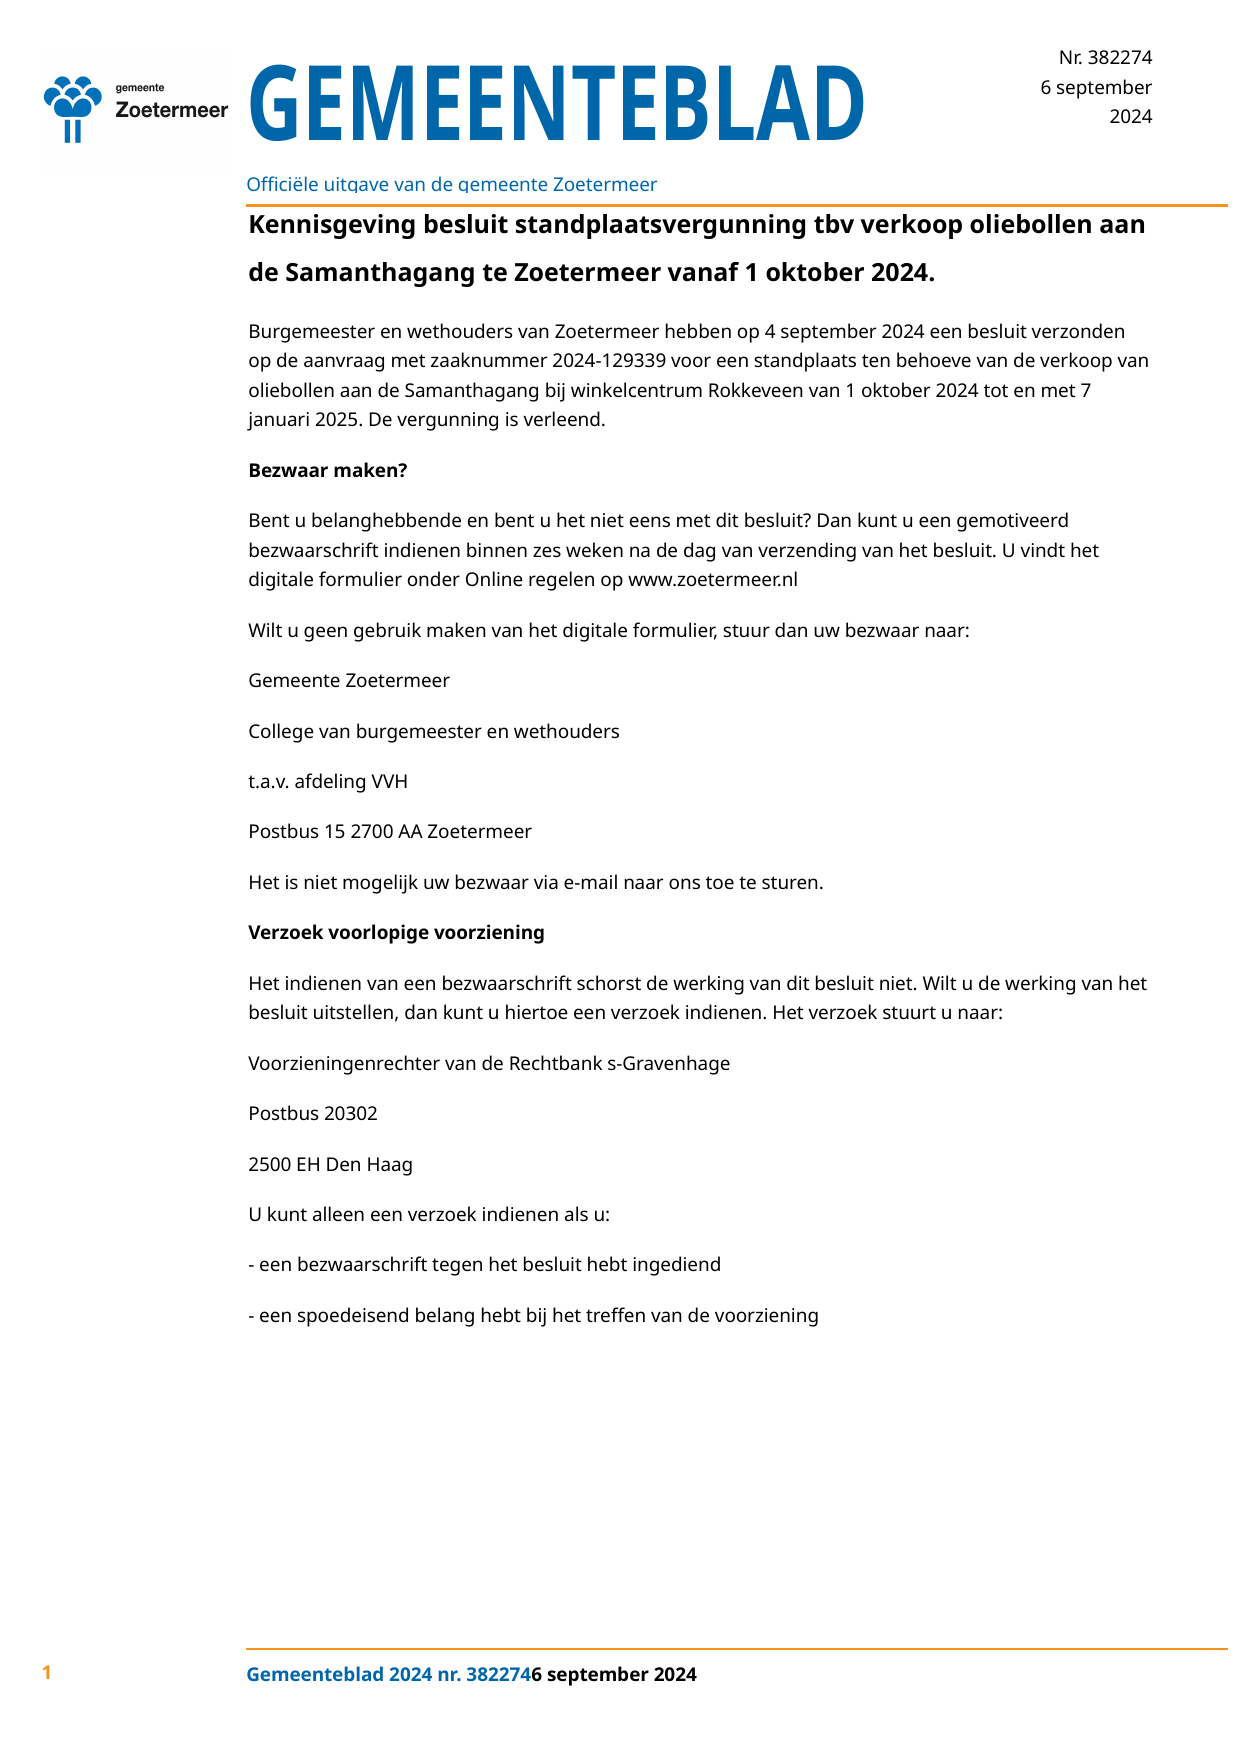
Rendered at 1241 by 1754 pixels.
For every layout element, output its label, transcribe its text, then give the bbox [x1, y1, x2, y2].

text College van burgemeester en wethouders [248, 718, 1152, 744]
text Kennisgeving besluit standplaatsvergunning tbv verkoop oliebollen aan de Samanthagang te Zoetermeer vanaf 1 oktober 2024. [248, 207, 1152, 288]
picture [41, 47, 231, 172]
text Het indienen van een bezwaarschrift schorst de werking van dit besluit niet. Wilt u de werking van het besluit uitstellen, dan kunt u hiertoe een verzoek indienen. Het verzoek stuurt u naar: [248, 970, 1152, 1025]
text Verzoek voorlopige voorziening [248, 919, 1152, 945]
text Het is niet mogelijk uw bezwaar via e-mail naar ons toe te sturen. [248, 869, 1152, 895]
text U kunt alleen een verzoek indienen als u: [248, 1201, 1152, 1227]
text Wilt u geen gebruik maken van het digitale formulier, stuur dan uw bezwaar naar: [248, 617, 1152, 643]
text Bezwaar maken? [248, 457, 1152, 483]
text Postbus 15 2700 AA Zoetermeer [248, 819, 1152, 844]
text - een spoedeisend belang hebt bij het treffen van de voorziening [248, 1302, 1152, 1328]
text t.a.v. afdeling VVH [248, 768, 1152, 794]
text 2500 EH Den Haag [248, 1151, 1152, 1177]
text Burgemeester en wethouders van Zoetermeer hebben op 4 september 2024 een besluit verzonden op de aanvraag met zaaknummer 2024-129339 voor een standplaats ten behoeve van de verkoop van oliebollen aan de Samanthagang bij winkelcentrum Rokkeveen van 1 oktober 2024 tot en met 7 januari 2025. De vergunning is verleend. [248, 318, 1152, 432]
text Postbus 20302 [248, 1100, 1152, 1126]
text Bent u belanghebbende en bent u het niet eens met dit besluit? Dan kunt u een gemotiveerd bezwaarschrift indienen binnen zes weken na de dag van verzending van het besluit. U vindt het digitale formulier onder Online regelen op www.zoetermeer.nl [248, 507, 1152, 592]
text Voorzieningenrechter van de Rechtbank s-Gravenhage [248, 1050, 1152, 1076]
text Gemeente Zoetermeer [248, 667, 1152, 693]
text - een bezwaarschrift tegen het besluit hebt ingediend [248, 1252, 1152, 1277]
